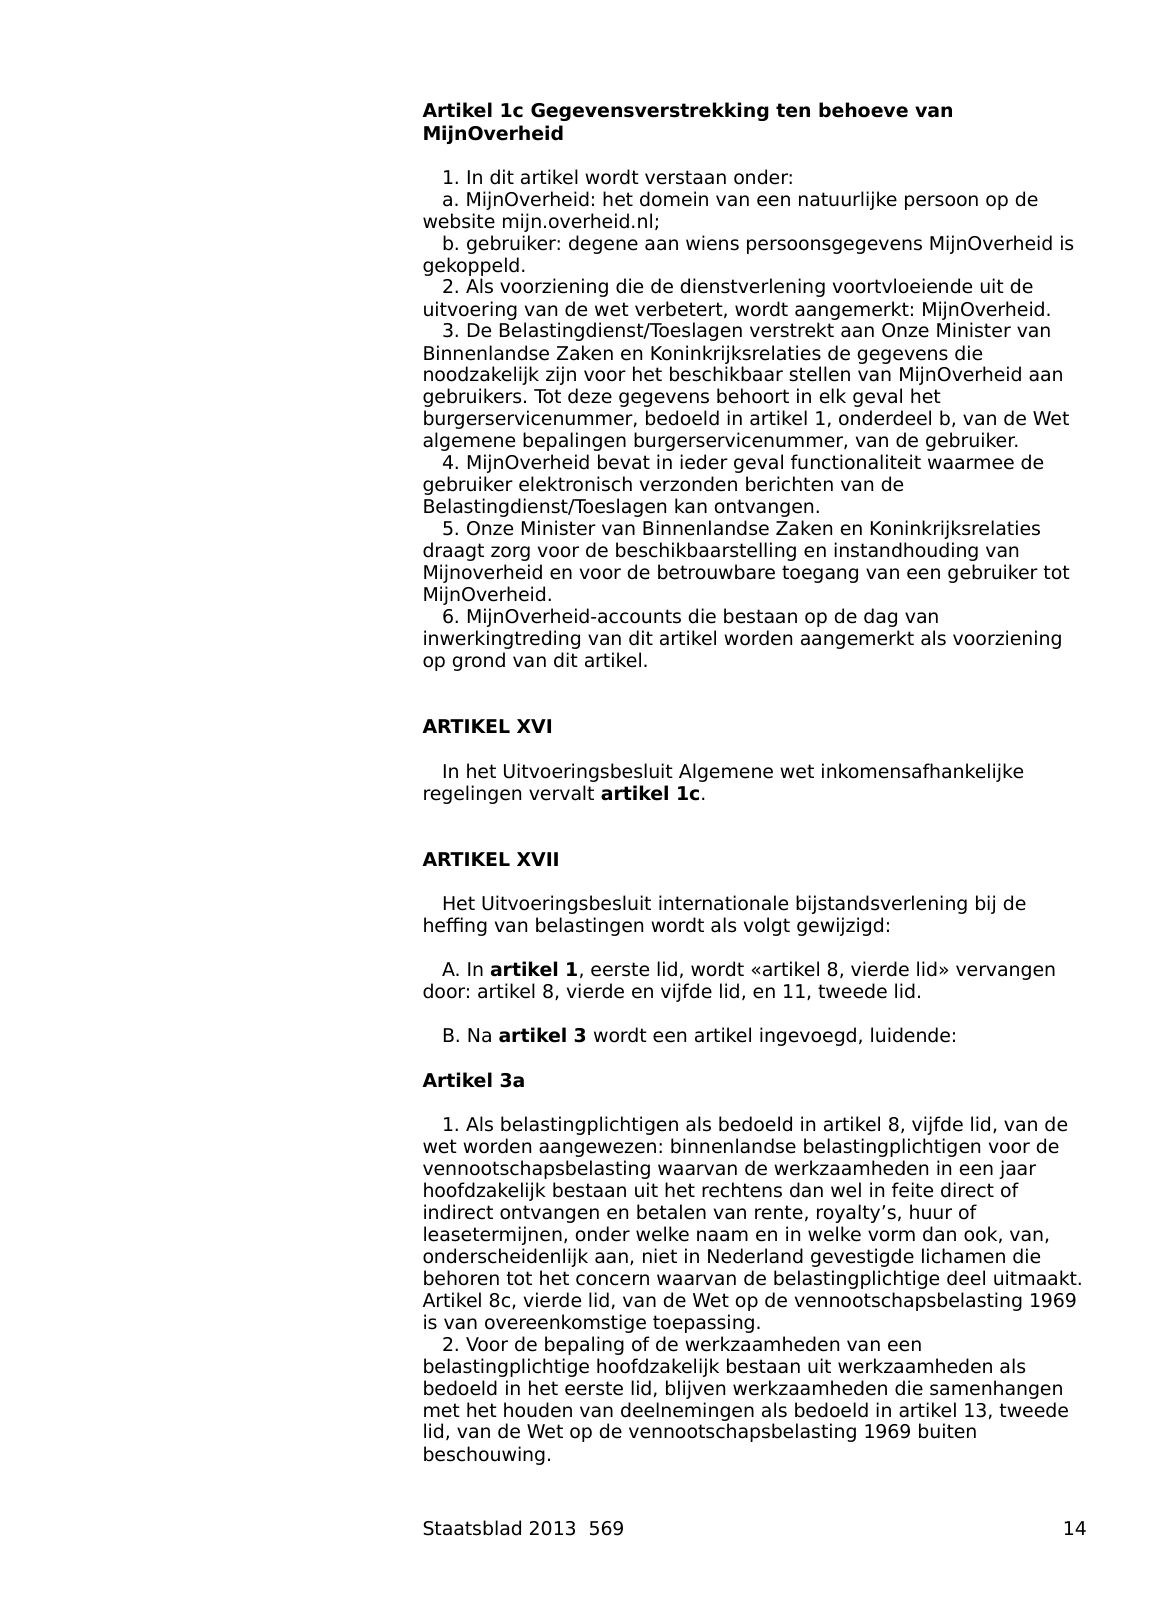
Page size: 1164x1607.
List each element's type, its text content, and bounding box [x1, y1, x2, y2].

text 6. MijnOverheid-accounts die bestaan op de dag van inwerkingtreding van dit artikel worden aangemerkt als voorziening op grond van dit artikel. [422, 606, 1087, 672]
text In het Uitvoeringsbesluit Algemene wet inkomensafhankelijke regelingen vervalt artikel 1c. [422, 761, 1087, 804]
text b. gebruiker: degene aan wiens persoonsgegevens MijnOverheid is gekoppeld. [422, 232, 1087, 276]
subtitle Artikel 1c Gegevensverstrekking ten behoeve van MijnOverheid [422, 100, 1087, 144]
subtitle ARTIKEL XVII [422, 849, 1087, 871]
subtitle Artikel 3a [422, 1069, 1087, 1092]
text B. Na artikel 3 wordt een artikel ingevoegd, luidende: [422, 1025, 1087, 1047]
text A. In artikel 1, eerste lid, wordt «artikel 8, vierde lid» vervangen door: artikel 8, vierde en vijfde lid, en 11, tweede lid. [422, 959, 1087, 1003]
text 1. In dit artikel wordt verstaan onder: [422, 167, 1087, 188]
text 2. Als voorziening die de dienstverlening voortvloeiende uit de uitvoering van de wet verbetert, wordt aangemerkt: MijnOverheid. [422, 276, 1087, 320]
text 4. MijnOverheid bevat in ieder geval functionaliteit waarmee de gebruiker elektronisch verzonden berichten van de Belastingdienst/Toeslagen kan ontvangen. [422, 452, 1087, 518]
text a. MijnOverheid: het domein van een natuurlijke persoon op de website mijn.overheid.nl; [422, 188, 1087, 232]
text 5. Onze Minister van Binnenlandse Zaken en Koninkrijksrelaties draagt zorg voor de beschikbaarstelling en instandhouding van Mijnoverheid en voor de betrouwbare toegang van een gebruiker tot MijnOverheid. [422, 518, 1087, 606]
text Het Uitvoeringsbesluit internationale bijstandsverlening bij de heffing van belastingen wordt als volgt gewijzigd: [422, 893, 1087, 937]
subtitle ARTIKEL XVI [422, 716, 1087, 738]
text 2. Voor de bepaling of de werkzaamheden van een belastingplichtige hoofdzakelijk bestaan uit werkzaamheden als bedoeld in het eerste lid, blijven werkzaamheden die samenhangen met het houden van deelnemingen als bedoeld in artikel 13, tweede lid, van de Wet op de vennootschapsbelasting 1969 buiten beschouwing. [422, 1333, 1087, 1465]
text 3. De Belastingdienst/Toeslagen verstrekt aan Onze Minister van Binnenlandse Zaken en Koninkrijksrelaties de gegevens die noodzakelijk zijn voor het beschikbaar stellen van MijnOverheid aan gebruikers. Tot deze gegevens behoort in elk geval het burgerservicenummer, bedoeld in artikel 1, onderdeel b, van de Wet algemene bepalingen burgerservicenummer, van de gebruiker. [422, 320, 1087, 452]
text 1. Als belastingplichtigen als bedoeld in artikel 8, vijfde lid, van de wet worden aangewezen: binnenlandse belastingplichtigen voor de vennootschapsbelasting waarvan de werkzaamheden in een jaar hoofdzakelijk bestaan uit het rechtens dan wel in feite direct of indirect ontvangen en betalen van rente, royalty’s, huur of leasetermijnen, onder welke naam en in welke vorm dan ook, van, onderscheidenlijk aan, niet in Nederland gevestigde lichamen die behoren tot het concern waarvan de belastingplichtige deel uitmaakt. Artikel 8c, vierde lid, van de Wet op de vennootschapsbelasting 1969 is van overeenkomstige toepassing. [422, 1114, 1087, 1333]
